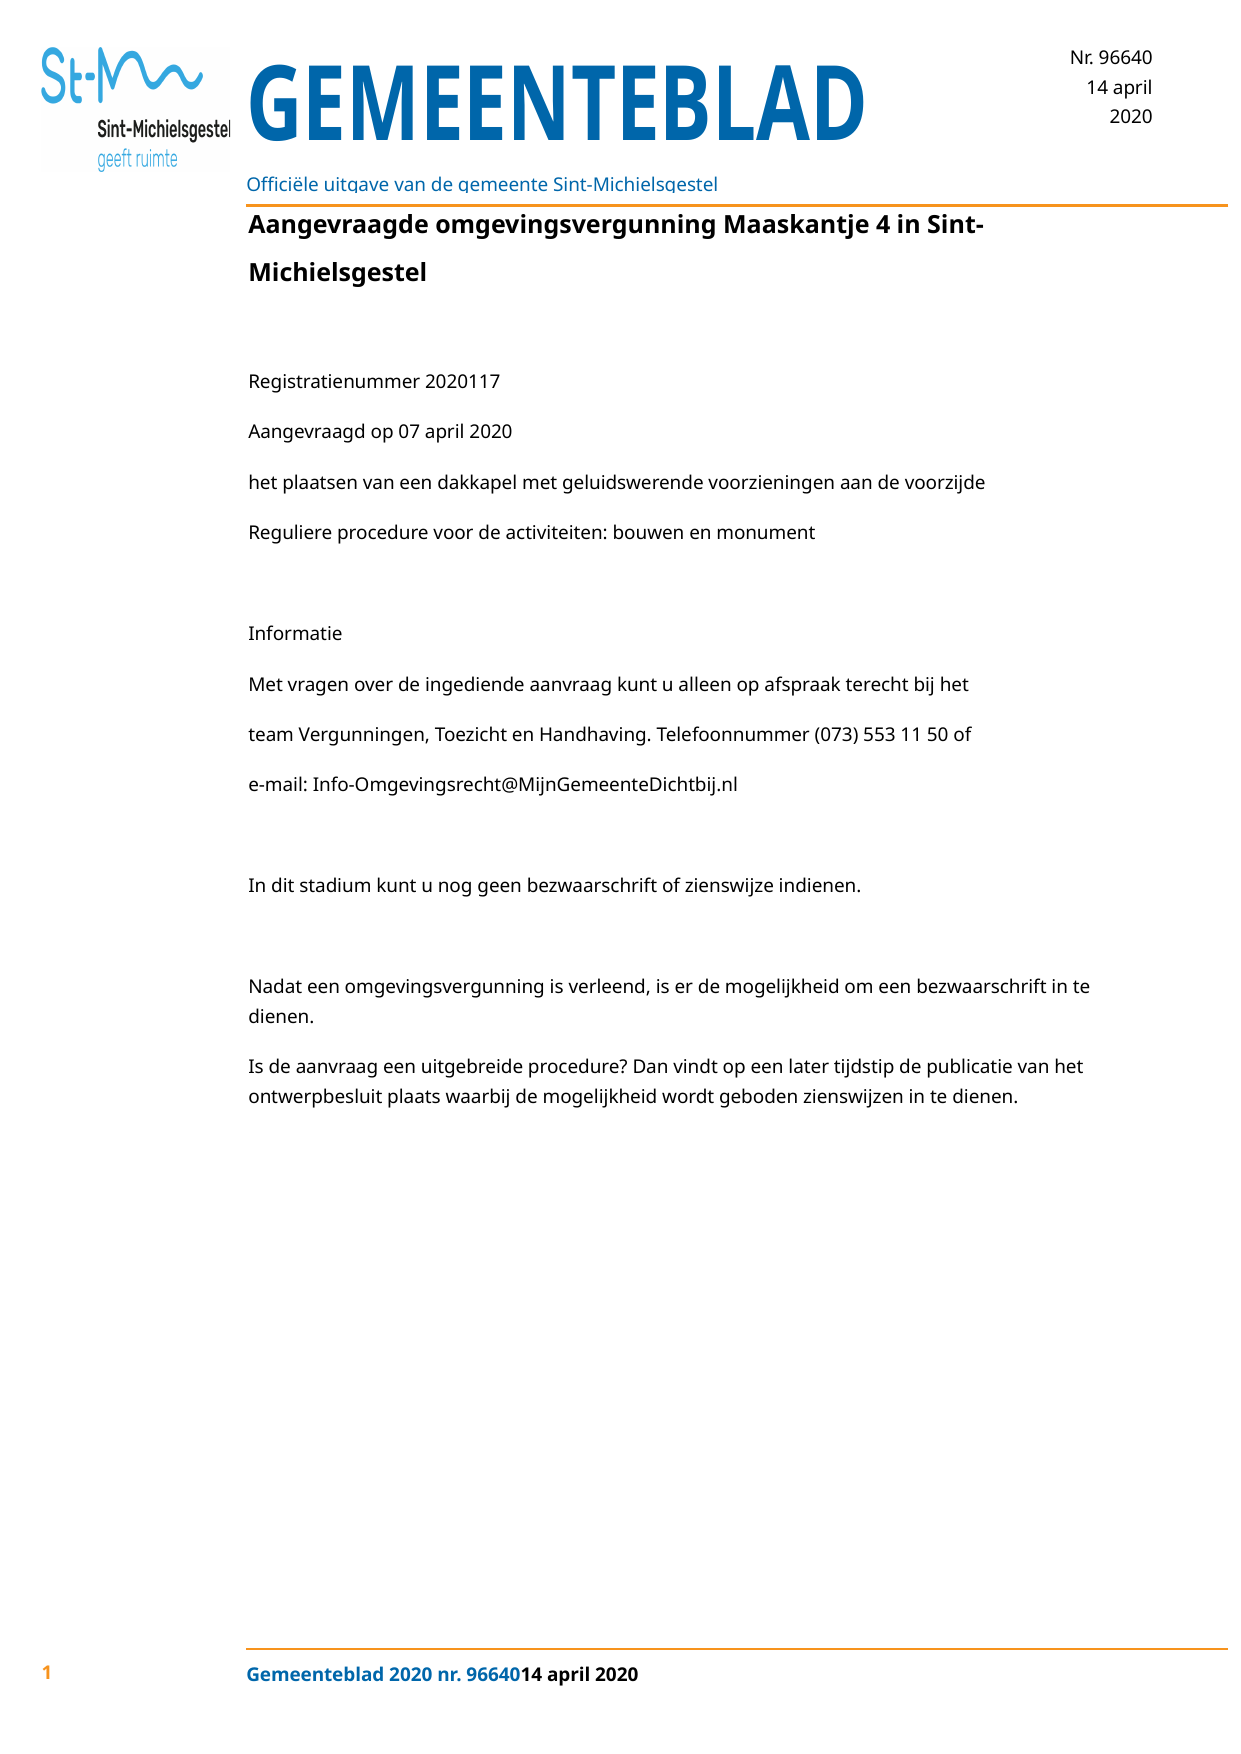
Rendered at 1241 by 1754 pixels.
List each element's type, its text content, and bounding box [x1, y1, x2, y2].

text Registratienummer 2020117 [248, 368, 1152, 394]
text Met vragen over de ingediende aanvraag kunt u alleen op afspraak terecht bij het [248, 671, 1152, 697]
text Aangevraagd op 07 april 2020 [248, 419, 1152, 444]
text Nadat een omgevingsvergunning is verleend, is er de mogelijkheid om een bezwaarschrift in te dienen. [248, 973, 1152, 1029]
picture [41, 47, 231, 172]
text het plaatsen van een dakkapel met geluidswerende voorzieningen aan de voorzijde [248, 469, 1152, 495]
text Is de aanvraag een uitgebreide procedure? Dan vindt op een later tijdstip de publicatie van het ontwerpbesluit plaats waarbij de mogelijkheid wordt geboden zienswijzen in te dienen. [248, 1053, 1152, 1109]
text team Vergunningen, Toezicht en Handhaving. Telefoonnummer (073) 553 11 50 of [248, 721, 1152, 747]
text Reguliere procedure voor de activiteiten: bouwen en monument [248, 519, 1152, 545]
text In dit stadium kunt u nog geen bezwaarschrift of zienswijze indienen. [248, 872, 1152, 898]
text e-mail: Info-Omgevingsrecht@MijnGemeenteDichtbij.nl [248, 772, 1152, 797]
text Informatie [248, 620, 1152, 646]
text Aangevraagde omgevingsvergunning Maaskantje 4 in Sint-Michielsgestel [248, 207, 1152, 288]
